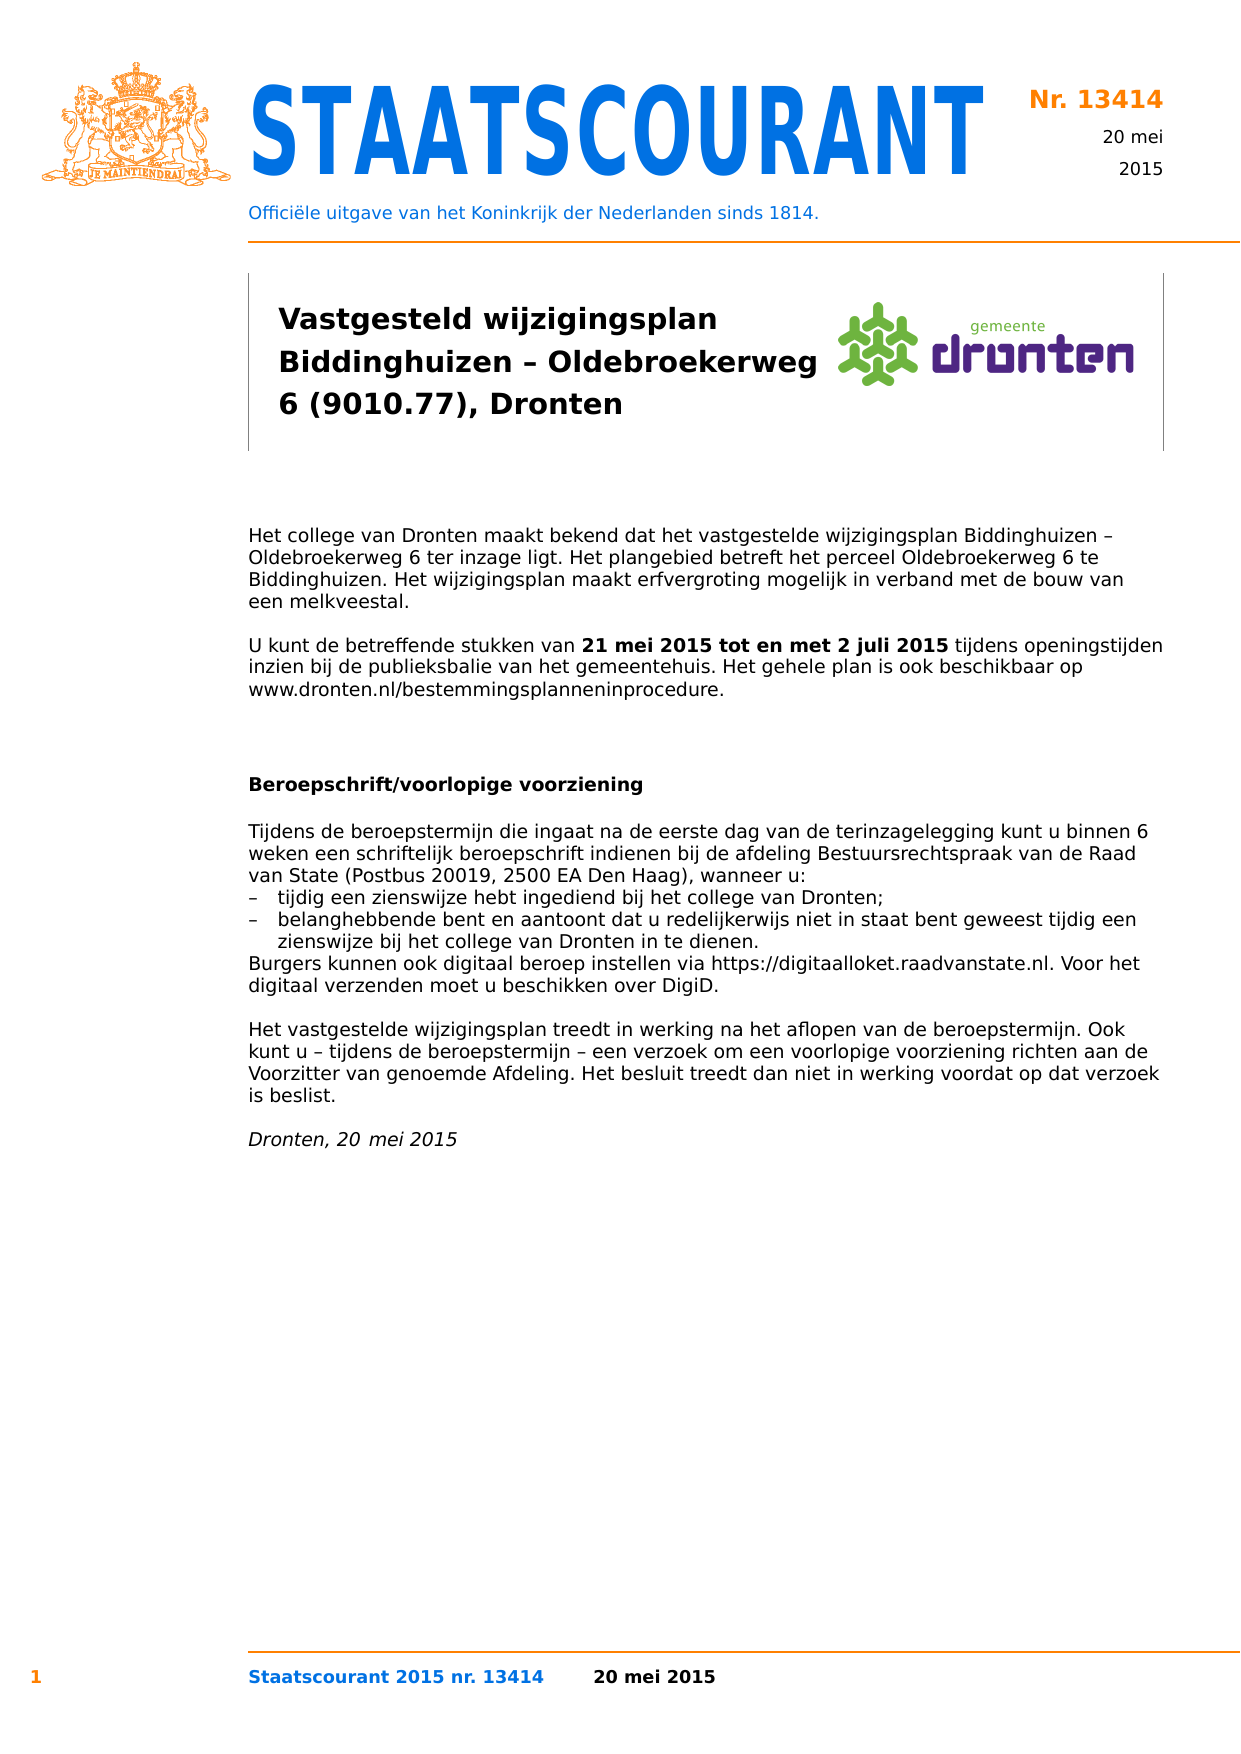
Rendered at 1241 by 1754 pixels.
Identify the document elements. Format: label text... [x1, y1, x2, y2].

picture [838, 302, 1134, 386]
table_cell 20 mei [998, 121, 1240, 153]
text Het college van Dronten maakt bekend dat het vastgestelde wijzigingsplan Biddinghuizen – Oldebroekerweg 6 ter inzage ligt. Het plangebied betreft het perceel Oldebroekerweg 6 te Biddinghuizen. Het wijzigingsplan maakt erfvergroting mogelijk in verband met de bouw van een melkveestal. [248, 525, 1163, 613]
picture [41, 62, 231, 186]
table_header Nr. 13414 [998, 62, 1240, 121]
text U kunt de betreffende stukken van 21 mei 2015 tot en met 2 juli 2015 tijdens openingstijden inzien bij de publieksbalie van het gemeentehuis. Het gehele plan is ook beschikbaar op www.dronten.nl/bestemmingsplanneninprocedure. [248, 634, 1163, 700]
text – belanghebbende bent en aantoont dat u redelijkerwijs niet in staat bent geweest tijdig een zienswijze bij het college van Dronten in te dienen. [248, 909, 1163, 953]
subtitle Beroepschrift/voorlopige voorziening [248, 774, 1163, 796]
text Tijdens de beroepstermijn die ingaat na de eerste dag van de terinzagelegging kunt u binnen 6 weken een schriftelijk beroepschrift indienen bij de afdeling Bestuursrechtspraak van de Raad van State (Postbus 20019, 2500 EA Den Haag), wanneer u: [248, 821, 1163, 887]
text Dronten, 20 mei 2015 [248, 1129, 1163, 1151]
table_cell 2015 [998, 153, 1240, 203]
text Burgers kunnen ook digitaal beroep instellen via https://digitaalloket.raadvanstate.nl. Voor het digitaal verzenden moet u beschikken over DigiD. [248, 953, 1163, 997]
table_header [25, 62, 248, 241]
text Het vastgestelde wijzigingsplan treedt in werking na het aflopen van de beroepstermijn. Ook kunt u – tijdens de beroepstermijn – een verzoek om een voorlopige voorziening richten aan de Voorzitter van genoemde Afdeling. Het besluit treedt dan niet in werking voordat op dat verzoek is beslist. [248, 1019, 1163, 1107]
table_header STAATSCOURANT [248, 62, 998, 203]
text – tijdig een zienswijze hebt ingediend bij het college van Dronten; [248, 887, 1163, 909]
subtitle Vastgesteld wijzigingsplan Biddinghuizen – Oldebroekerweg 6 (9010.77), Dronten [249, 273, 1163, 451]
table_cell Officiële uitgave van het Koninkrijk der Nederlanden sinds 1814. [248, 203, 1240, 241]
